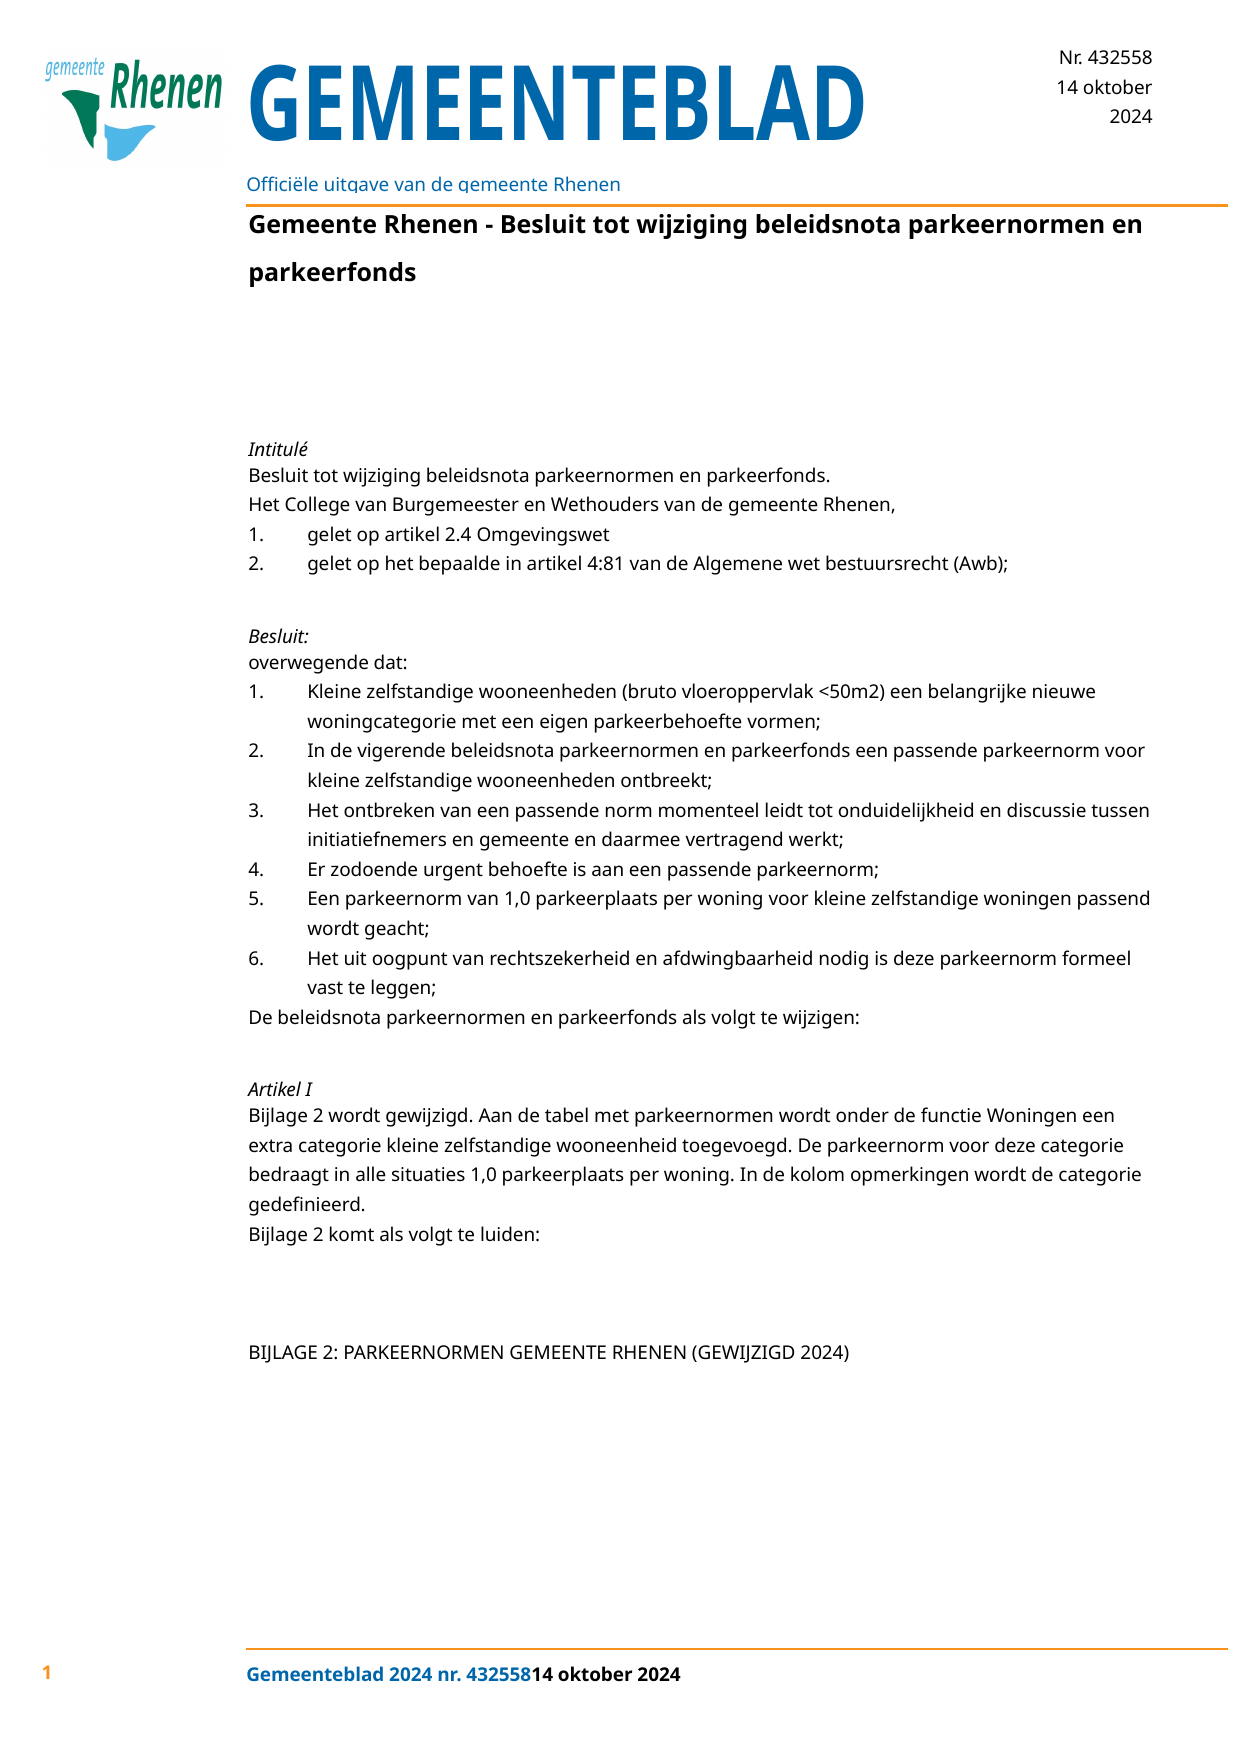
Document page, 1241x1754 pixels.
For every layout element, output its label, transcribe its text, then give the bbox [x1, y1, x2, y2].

text Bijlage 2 wordt gewijzigd. Aan de tabel met parkeernormen wordt onder de functie Woningen een extra categorie kleine zelfstandige wooneenheid toegevoegd. De parkeernorm voor deze categorie bedraagt in alle situaties 1,0 parkeerplaats per woning. In de kolom opmerkingen wordt de categorie gedefinieerd. [248, 1102, 1152, 1217]
list Het uit oogpunt van rechtszekerheid en afdwingbaarheid nodig is deze parkeernorm formeel vast te leggen; [248, 945, 1152, 1000]
list Een parkeernorm van 1,0 parkeerplaats per woning voor kleine zelfstandige woningen passend wordt geacht; [248, 886, 1152, 941]
list In de vigerende beleidsnota parkeernormen en parkeerfonds een passende parkeernorm voor kleine zelfstandige wooneenheden ontbreekt; [248, 738, 1152, 793]
list gelet op artikel 2.4 Omgevingswet [248, 521, 1152, 547]
text Artikel I [248, 1077, 1152, 1102]
list gelet op het bepaalde in artikel 4:81 van de Algemene wet bestuursrecht (Awb); [248, 551, 1152, 576]
text BIJLAGE 2: PARKEERNORMEN GEMEENTE RHENEN (GEWIJZIGD 2024) [248, 1339, 1152, 1365]
list Het ontbreken van een passende norm momenteel leidt tot onduidelijkheid en discussie tussen initiatiefnemers en gemeente en daarmee vertragend werkt; [248, 797, 1152, 852]
text De beleidsnota parkeernormen en parkeerfonds als volgt te wijzigen: [248, 1004, 1152, 1030]
text Gemeente Rhenen - Besluit tot wijziging beleidsnota parkeernormen en parkeerfonds [248, 207, 1152, 288]
text Besluit: [248, 623, 1152, 649]
list Kleine zelfstandige wooneenheden (bruto vloeroppervlak <50m2) een belangrijke nieuwe woningcategorie met een eigen parkeerbehoefte vormen; [248, 678, 1152, 734]
text Bijlage 2 komt als volgt te luiden: [248, 1221, 1152, 1246]
text Besluit tot wijziging beleidsnota parkeernormen en parkeerfonds. [248, 462, 1152, 487]
picture [41, 47, 231, 172]
list Er zodoende urgent behoefte is aan een passende parkeernorm; [248, 856, 1152, 882]
text Het College van Burgemeester en Wethouders van de gemeente Rhenen, [248, 491, 1152, 517]
text Intitulé [248, 436, 1152, 462]
text overwegende dat: [248, 649, 1152, 675]
